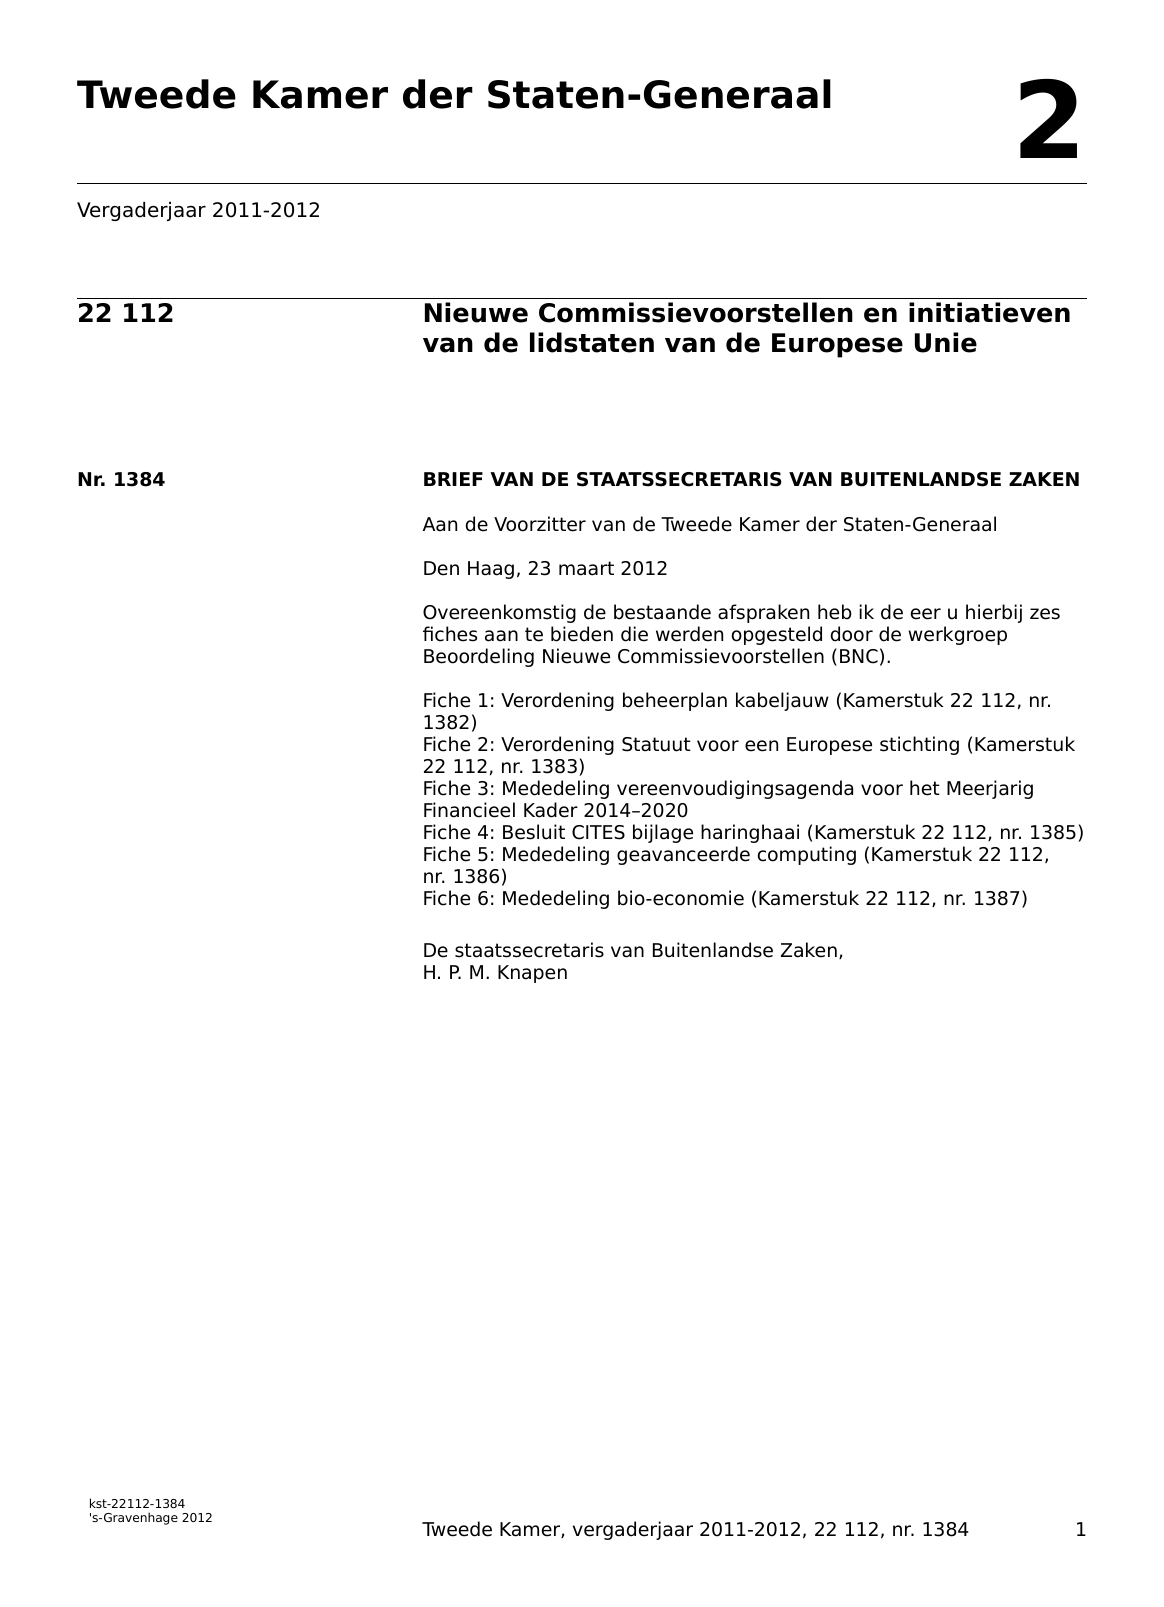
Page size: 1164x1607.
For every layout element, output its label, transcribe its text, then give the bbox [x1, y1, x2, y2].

text De staatssecretaris van Buitenlandse Zaken, H. P. M. Knapen [422, 940, 1087, 984]
text kst-22112-1384 [88, 1497, 323, 1511]
text Overeenkomstig de bestaande afspraken heb ik de eer u hierbij zes fiches aan te bieden die werden opgesteld door de werkgroep Beoordeling Nieuwe Commissievoorstellen (BNC). [422, 602, 1087, 668]
text Fiche 5: Mededeling geavanceerde computing (Kamerstuk 22 112, nr. 1386) [422, 844, 1087, 888]
text Fiche 2: Verordening Statuut voor een Europese stichting (Kamerstuk 22 112, nr. 1383) [422, 734, 1087, 778]
text Fiche 6: Mededeling bio-economie (Kamerstuk 22 112, nr. 1387) [422, 888, 1087, 910]
text Aan de Voorzitter van de Tweede Kamer der Staten-Generaal [422, 513, 1087, 536]
table_header 2 [886, 59, 1087, 183]
text 's-Gravenhage 2012 [88, 1511, 323, 1525]
text Fiche 4: Besluit CITES bijlage haringhaai (Kamerstuk 22 112, nr. 1385) [422, 822, 1087, 844]
subtitle 22 112 Nieuwe Commissievoorstellen en initiatieven van de lidstaten van de Europese Unie [77, 299, 1087, 358]
text Fiche 3: Mededeling vereenvoudigingsagenda voor het Meerjarig Financieel Kader 2014–2020 [422, 778, 1087, 822]
text Fiche 1: Verordening beheerplan kabeljauw (Kamerstuk 22 112, nr. 1382) [422, 690, 1087, 734]
table_cell Vergaderjaar 2011-2012 [77, 184, 1087, 298]
table_header Tweede Kamer der Staten-Generaal [77, 59, 886, 183]
subtitle Nr. 1384 BRIEF VAN DE STAATSSECRETARIS VAN BUITENLANDSE ZAKEN [77, 469, 1087, 491]
text Den Haag, 23 maart 2012 [422, 558, 1087, 580]
